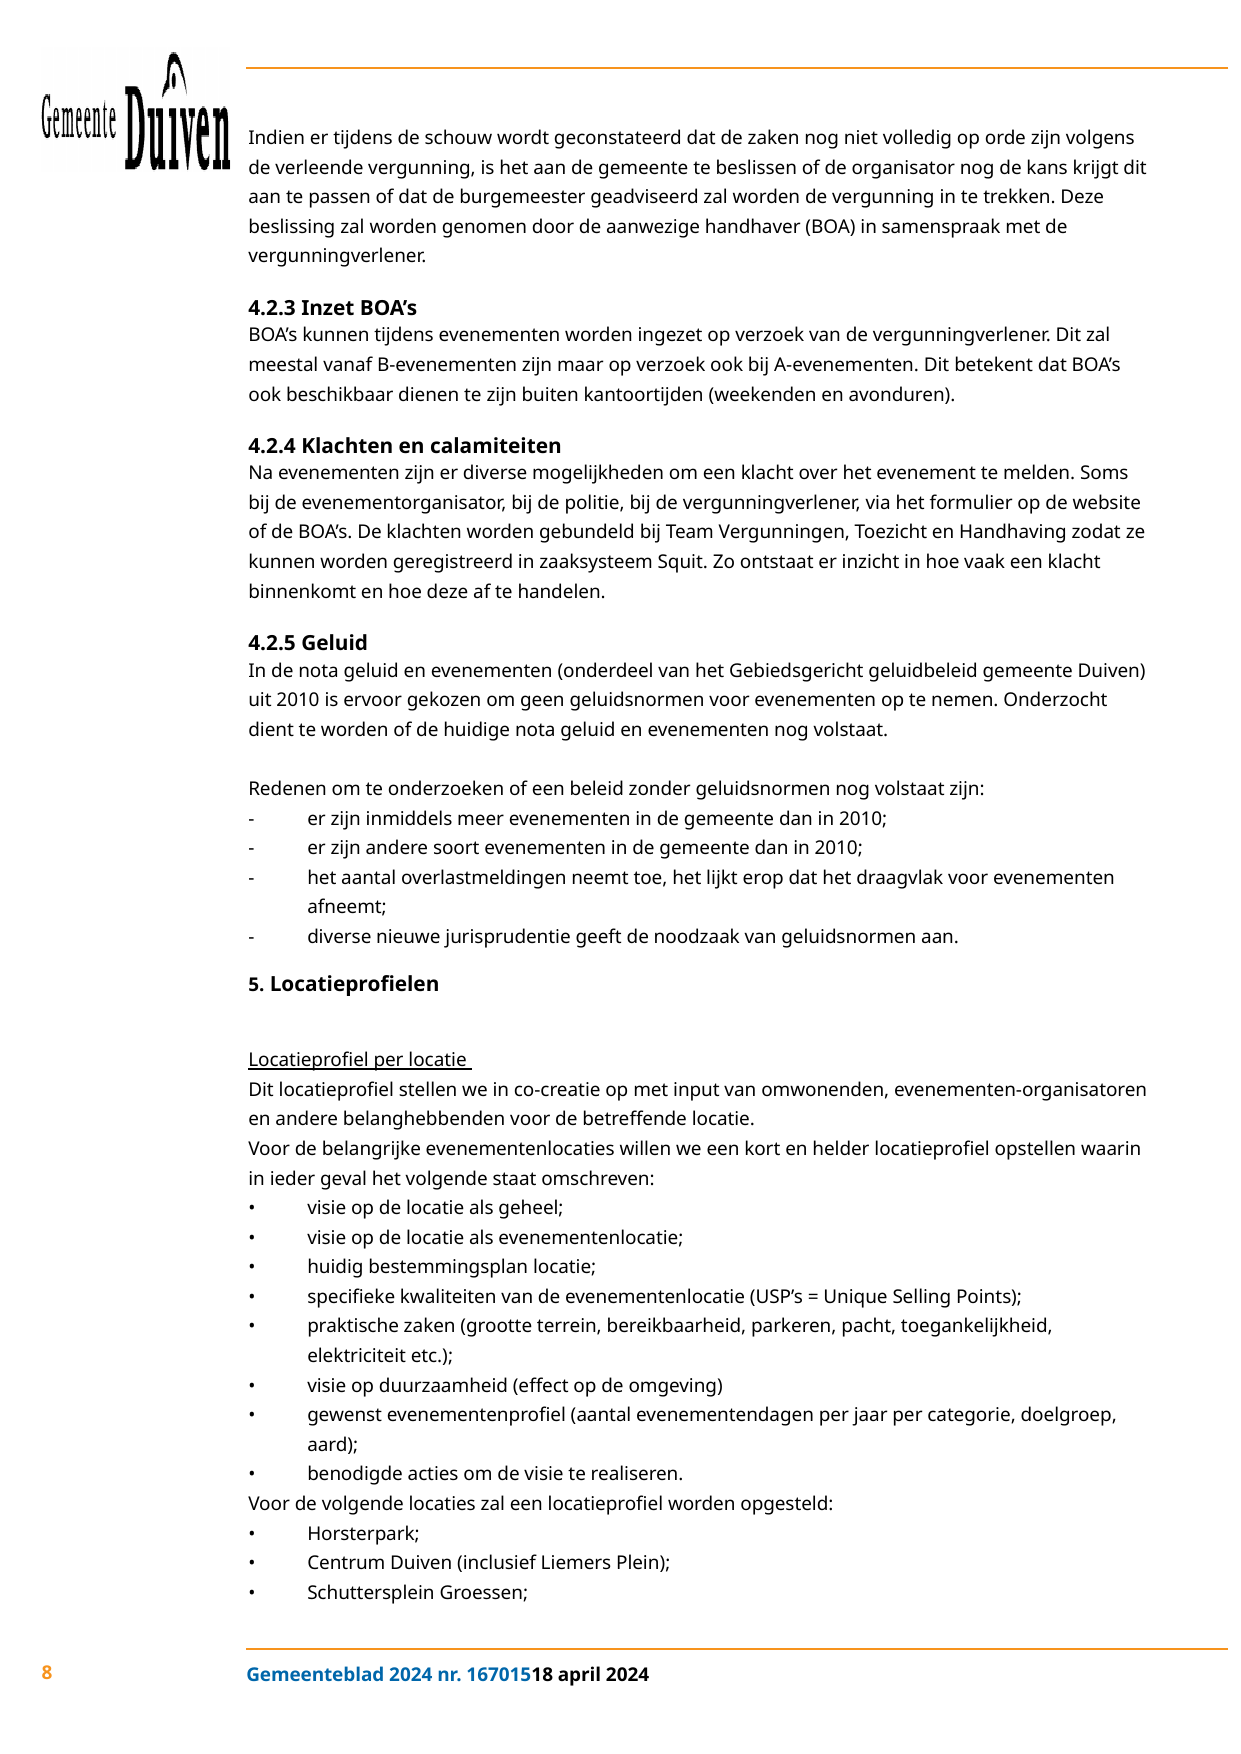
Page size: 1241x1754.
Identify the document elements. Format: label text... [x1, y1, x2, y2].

list er zijn andere soort evenementen in de gemeente dan in 2010; [248, 834, 1152, 860]
text 4.2.4 Klachten en calamiteiten [248, 431, 1152, 459]
list er zijn inmiddels meer evenementen in de gemeente dan in 2010; [248, 805, 1152, 830]
list visie op duurzaamheid (effect op de omgeving) [248, 1372, 1152, 1397]
list gewenst evenementenprofiel (aantal evenementendagen per jaar per categorie, doelgroep, aard); [248, 1401, 1152, 1457]
text 5. Locatieprofielen [248, 969, 1152, 997]
list Schuttersplein Groessen; [248, 1579, 1152, 1604]
text Locatieprofiel per locatie [248, 1046, 1152, 1072]
list Centrum Duiven (inclusief Liemers Plein); [248, 1549, 1152, 1575]
list Horsterpark; [248, 1520, 1152, 1545]
text 4.2.5 Geluid [248, 628, 1152, 657]
list het aantal overlastmeldingen neemt toe, het lijkt erop dat het draagvlak voor evenementen afneemt; [248, 864, 1152, 919]
list praktische zaken (grootte terrein, bereikbaarheid, parkeren, pacht, toegankelijkheid, elektriciteit etc.); [248, 1313, 1152, 1368]
list benodigde acties om de visie te realiseren. [248, 1461, 1152, 1486]
text 4.2.3 Inzet BOA’s [248, 293, 1152, 322]
text Voor de belangrijke evenementenlocaties willen we een kort en helder locatieprofiel opstellen waarin in ieder geval het volgende staat omschreven: [248, 1135, 1152, 1190]
list diverse nieuwe jurisprudentie geeft de noodzaak van geluidsnormen aan. [248, 923, 1152, 949]
text Redenen om te onderzoeken of een beleid zonder geluidsnormen nog volstaat zijn: [248, 775, 1152, 801]
list visie op de locatie als evenementenlocatie; [248, 1224, 1152, 1249]
text BOA’s kunnen tijdens evenementen worden ingezet op verzoek van de vergunningverlener. Dit zal meestal vanaf B-evenementen zijn maar op verzoek ook bij A-evenementen. Dit betekent dat BOA’s ook beschikbaar dienen te zijn buiten kantoortijden (weekenden en avonduren). [248, 322, 1152, 406]
text Voor de volgende locaties zal een locatieprofiel worden opgesteld: [248, 1490, 1152, 1516]
list visie op de locatie als geheel; [248, 1194, 1152, 1220]
text Dit locatieprofiel stellen we in co-creatie op met input van omwonenden, evenementen-organisatoren en andere belanghebbenden voor de betreffende locatie. [248, 1076, 1152, 1131]
list specifieke kwaliteiten van de evenementenlocatie (USP’s = Unique Selling Points); [248, 1283, 1152, 1309]
list huidig bestemmingsplan locatie; [248, 1253, 1152, 1279]
text In de nota geluid en evenementen (onderdeel van het Gebiedsgericht geluidbeleid gemeente Duiven) uit 2010 is ervoor gekozen om geen geluidsnormen voor evenementen op te nemen. Onderzocht dient te worden of de huidige nota geluid en evenementen nog volstaat. [248, 657, 1152, 742]
picture [41, 47, 231, 172]
text Indien er tijdens de schouw wordt geconstateerd dat de zaken nog niet volledig op orde zijn volgens de verleende vergunning, is het aan de gemeente te beslissen of de organisator nog de kans krijgt dit aan te passen of dat de burgemeester geadviseerd zal worden de vergunning in te trekken. Deze beslissing zal worden genomen door de aanwezige handhaver (BOA) in samenspraak met de vergunningverlener. [248, 124, 1152, 268]
text Na evenementen zijn er diverse mogelijkheden om een klacht over het evenement te melden. Soms bij de evenementorganisator, bij de politie, bij de vergunningverlener, via het formulier op de website of de BOA’s. De klachten worden gebundeld bij Team Vergunningen, Toezicht en Handhaving zodat ze kunnen worden geregistreerd in zaaksysteem Squit. Zo ontstaat er inzicht in hoe vaak een klacht binnenkomt en hoe deze af te handelen. [248, 459, 1152, 604]
